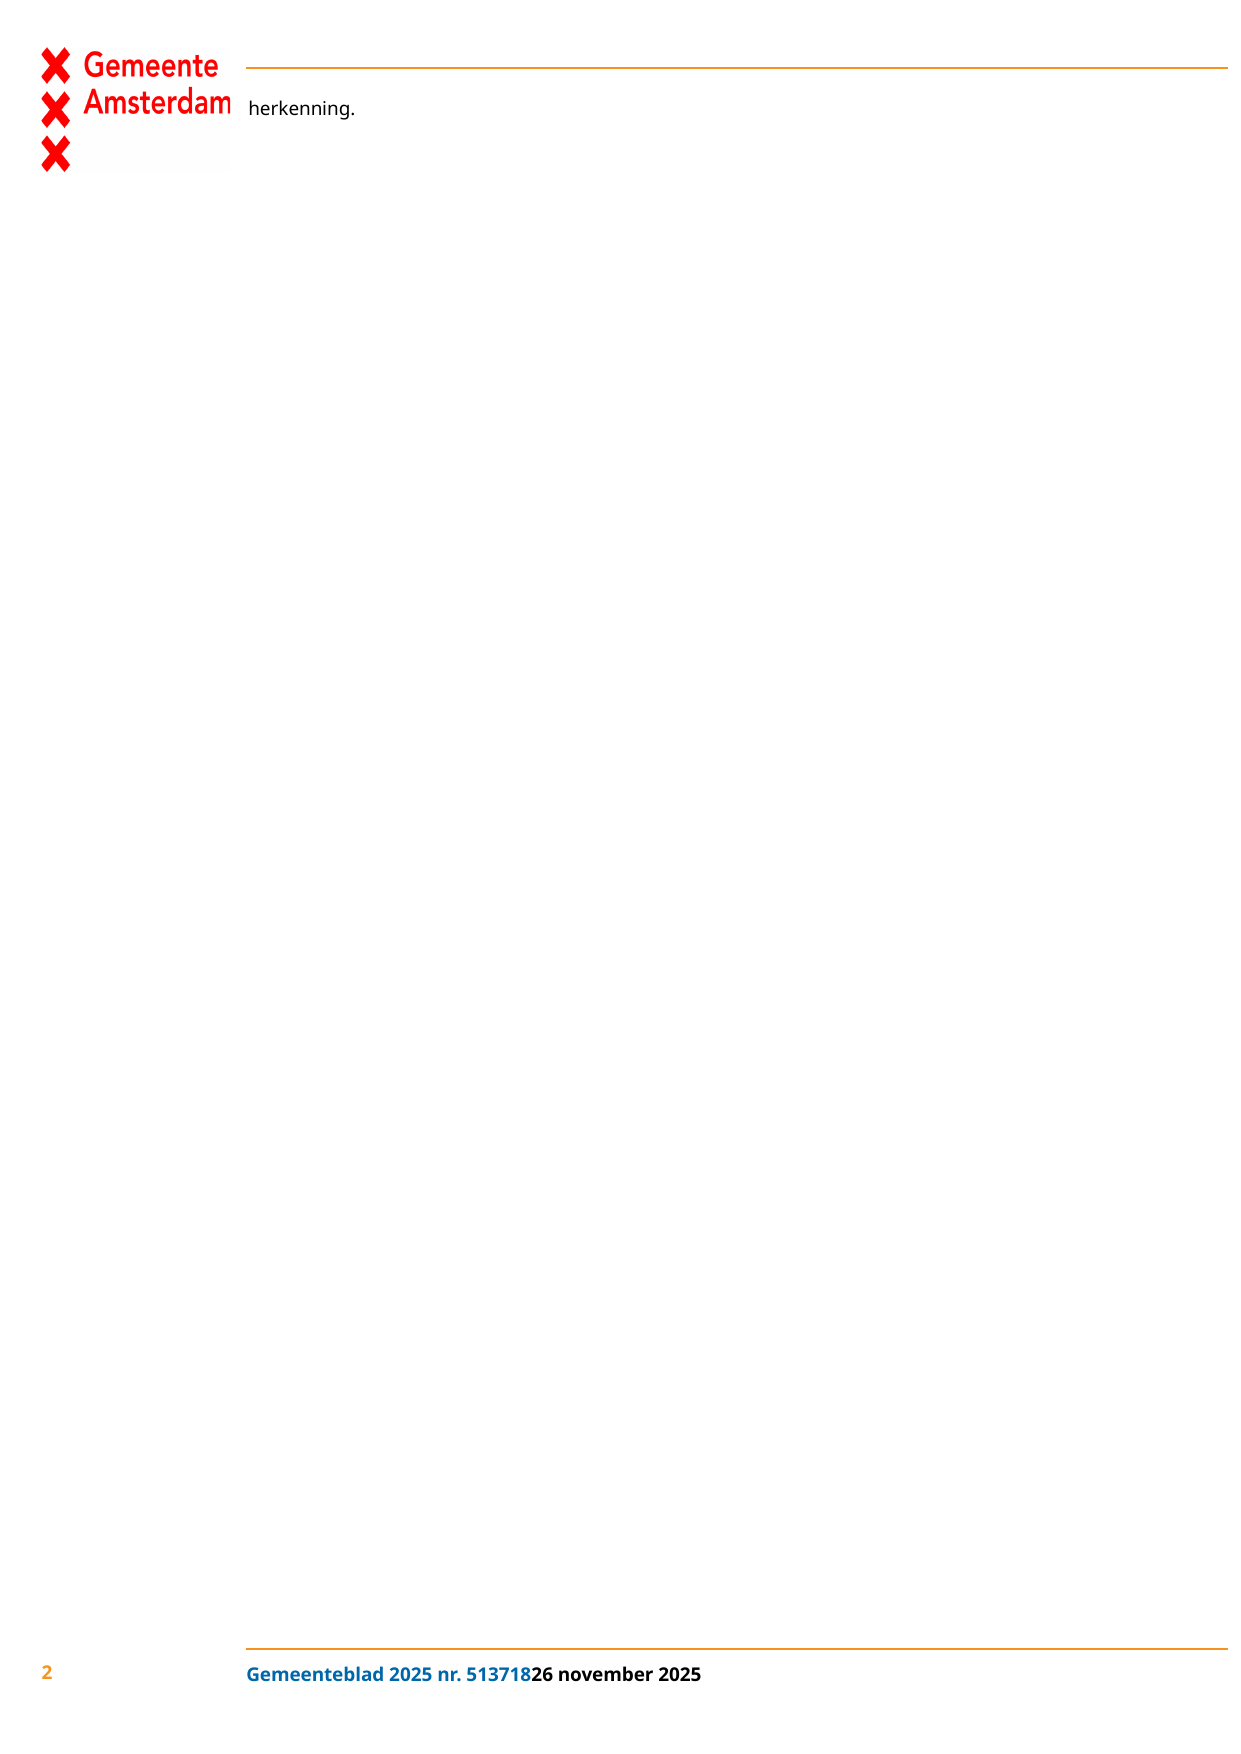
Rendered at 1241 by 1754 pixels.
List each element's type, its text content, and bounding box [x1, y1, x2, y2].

picture [41, 47, 231, 172]
text herkenning. [248, 95, 1152, 121]
